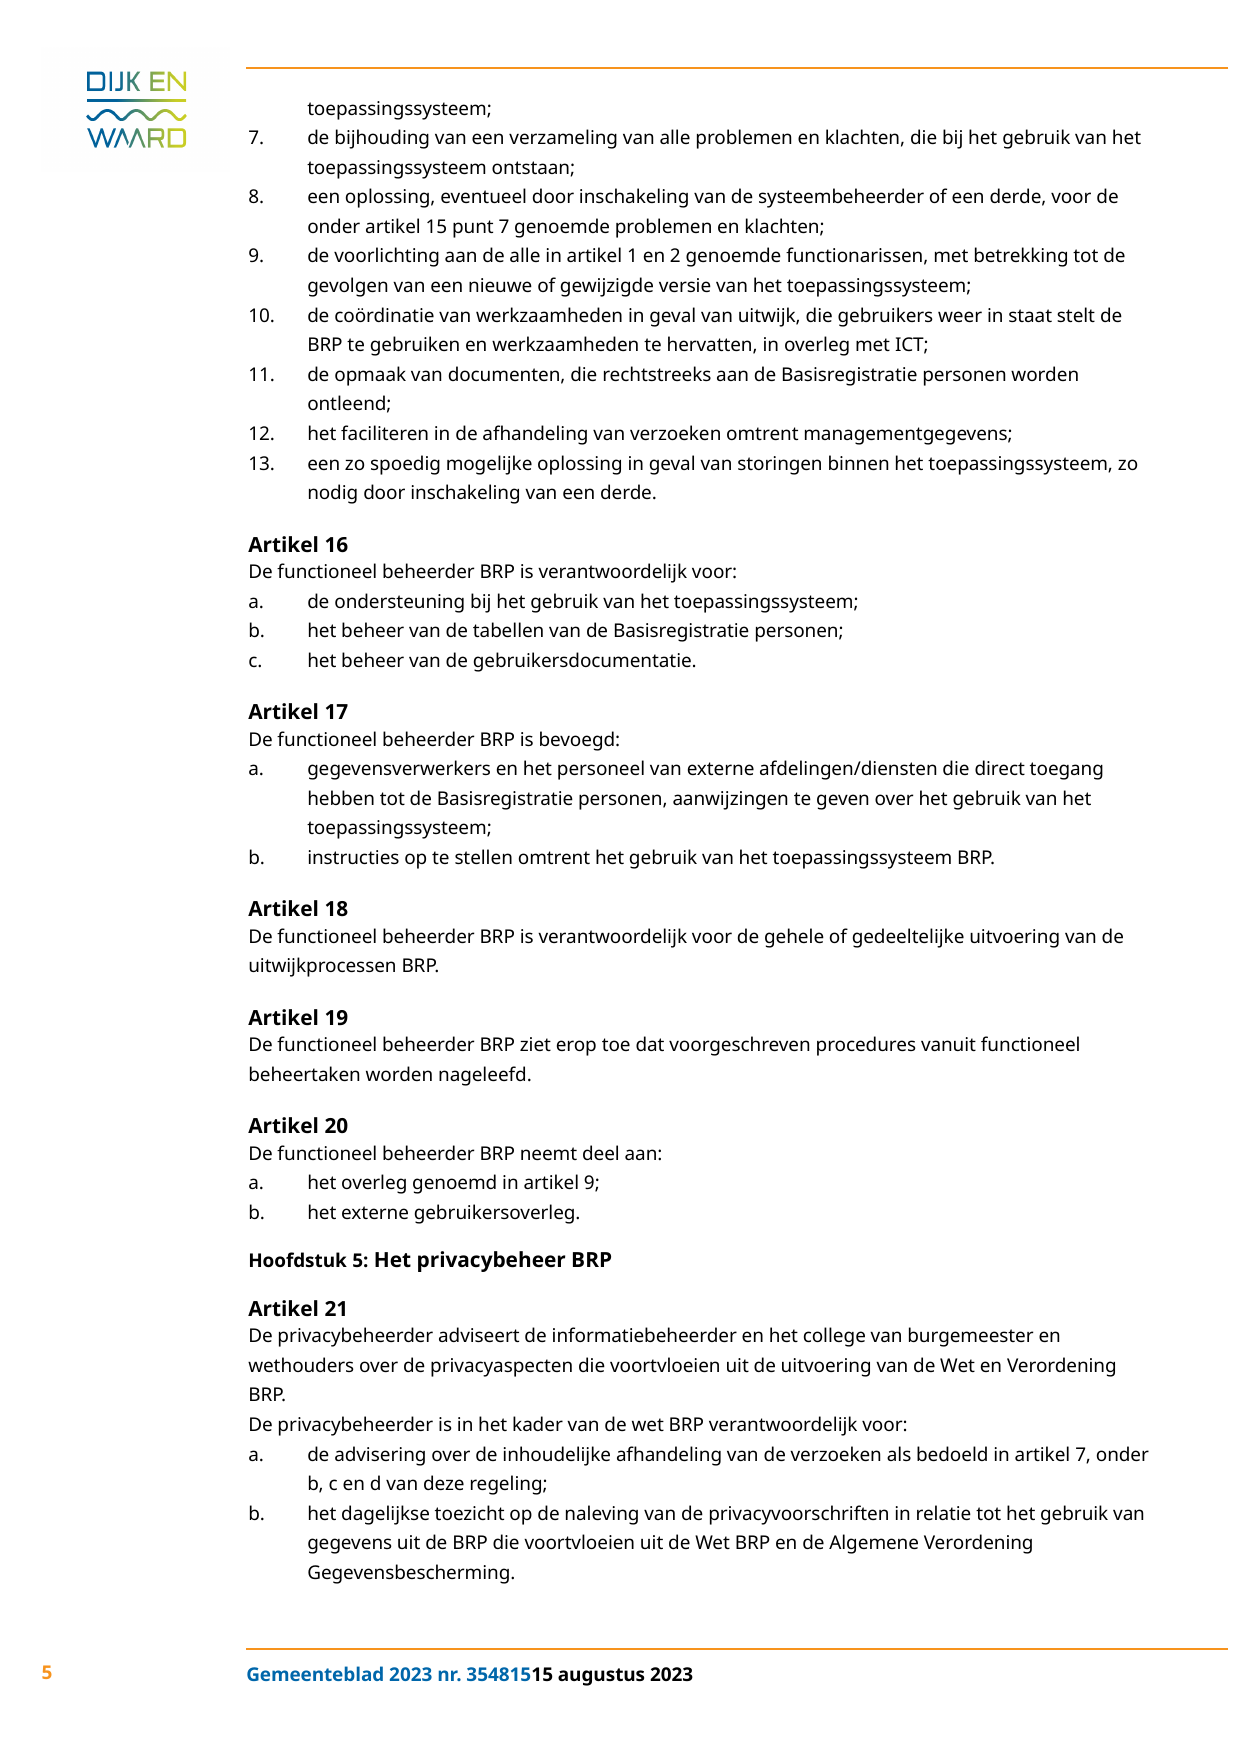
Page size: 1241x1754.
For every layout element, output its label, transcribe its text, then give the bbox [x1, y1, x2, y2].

list de opmaak van documenten, die rechtstreeks aan de Basisregistratie personen worden ontleend; [248, 361, 1152, 416]
text De functioneel beheerder BRP ziet erop toe dat voorgeschreven procedures vanuit functioneel beheertaken worden nageleefd. [248, 1031, 1152, 1087]
list de bijhouding van een verzameling van alle problemen en klachten, die bij het gebruik van het toepassingssysteem ontstaan; [248, 124, 1152, 180]
picture [41, 47, 231, 172]
list het beheer van de gebruikersdocumentatie. [248, 647, 1152, 673]
text Artikel 19 [248, 1003, 1152, 1031]
list de advisering over de inhoudelijke afhandeling van de verzoeken als bedoeld in artikel 7, onder b, c en d van deze regeling; [248, 1441, 1152, 1496]
list instructies op te stellen omtrent het gebruik van het toepassingssysteem BRP. [248, 844, 1152, 870]
list een oplossing, eventueel door inschakeling van de systeembeheerder of een derde, voor de onder artikel 15 punt 7 genoemde problemen en klachten; [248, 183, 1152, 239]
text De privacybeheerder adviseert de informatiebeheerder en het college van burgemeester en wethouders over de privacyaspecten die voortvloeien uit de uitvoering van de Wet en Verordening BRP. [248, 1322, 1152, 1407]
list de voorlichting aan de alle in artikel 1 en 2 genoemde functionarissen, met betrekking tot de gevolgen van een nieuwe of gewijzigde versie van het toepassingssysteem; [248, 243, 1152, 298]
text De functioneel beheerder BRP neemt deel aan: [248, 1140, 1152, 1166]
list het dagelijkse toezicht op de naleving van de privacyvoorschriften in relatie tot het gebruik van gegevens uit de BRP die voortvloeien uit de Wet BRP en de Algemene Verordening Gegevensbescherming. [248, 1500, 1152, 1585]
list een zo spoedig mogelijke oplossing in geval van storingen binnen het toepassingssysteem, zo nodig door inschakeling van een derde. [248, 450, 1152, 505]
text Artikel 20 [248, 1111, 1152, 1140]
text De functioneel beheerder BRP is verantwoordelijk voor: [248, 558, 1152, 584]
list het beheer van de tabellen van de Basisregistratie personen; [248, 617, 1152, 643]
text De functioneel beheerder BRP is verantwoordelijk voor de gehele of gedeeltelijke uitvoering van de uitwijkprocessen BRP. [248, 923, 1152, 978]
text Hoofdstuk 5: Het privacybeheer BRP [248, 1245, 1152, 1273]
list de coördinatie van werkzaamheden in geval van uitwijk, die gebruikers weer in staat stelt de BRP te gebruiken en werkzaamheden te hervatten, in overleg met ICT; [248, 302, 1152, 357]
text Artikel 16 [248, 530, 1152, 558]
list het overleg genoemd in artikel 9; [248, 1169, 1152, 1195]
text Artikel 21 [248, 1294, 1152, 1322]
list toepassingssysteem; [248, 95, 1152, 121]
text Artikel 18 [248, 894, 1152, 923]
text De privacybeheerder is in het kader van de wet BRP verantwoordelijk voor: [248, 1411, 1152, 1437]
list het faciliteren in de afhandeling van verzoeken omtrent managementgegevens; [248, 420, 1152, 446]
text De functioneel beheerder BRP is bevoegd: [248, 726, 1152, 752]
text Artikel 17 [248, 697, 1152, 726]
list gegevensverwerkers en het personeel van externe afdelingen/diensten die direct toegang hebben tot de Basisregistratie personen, aanwijzingen te geven over het gebruik van het toepassingssysteem; [248, 755, 1152, 840]
list het externe gebruikersoverleg. [248, 1199, 1152, 1225]
list de ondersteuning bij het gebruik van het toepassingssysteem; [248, 588, 1152, 613]
